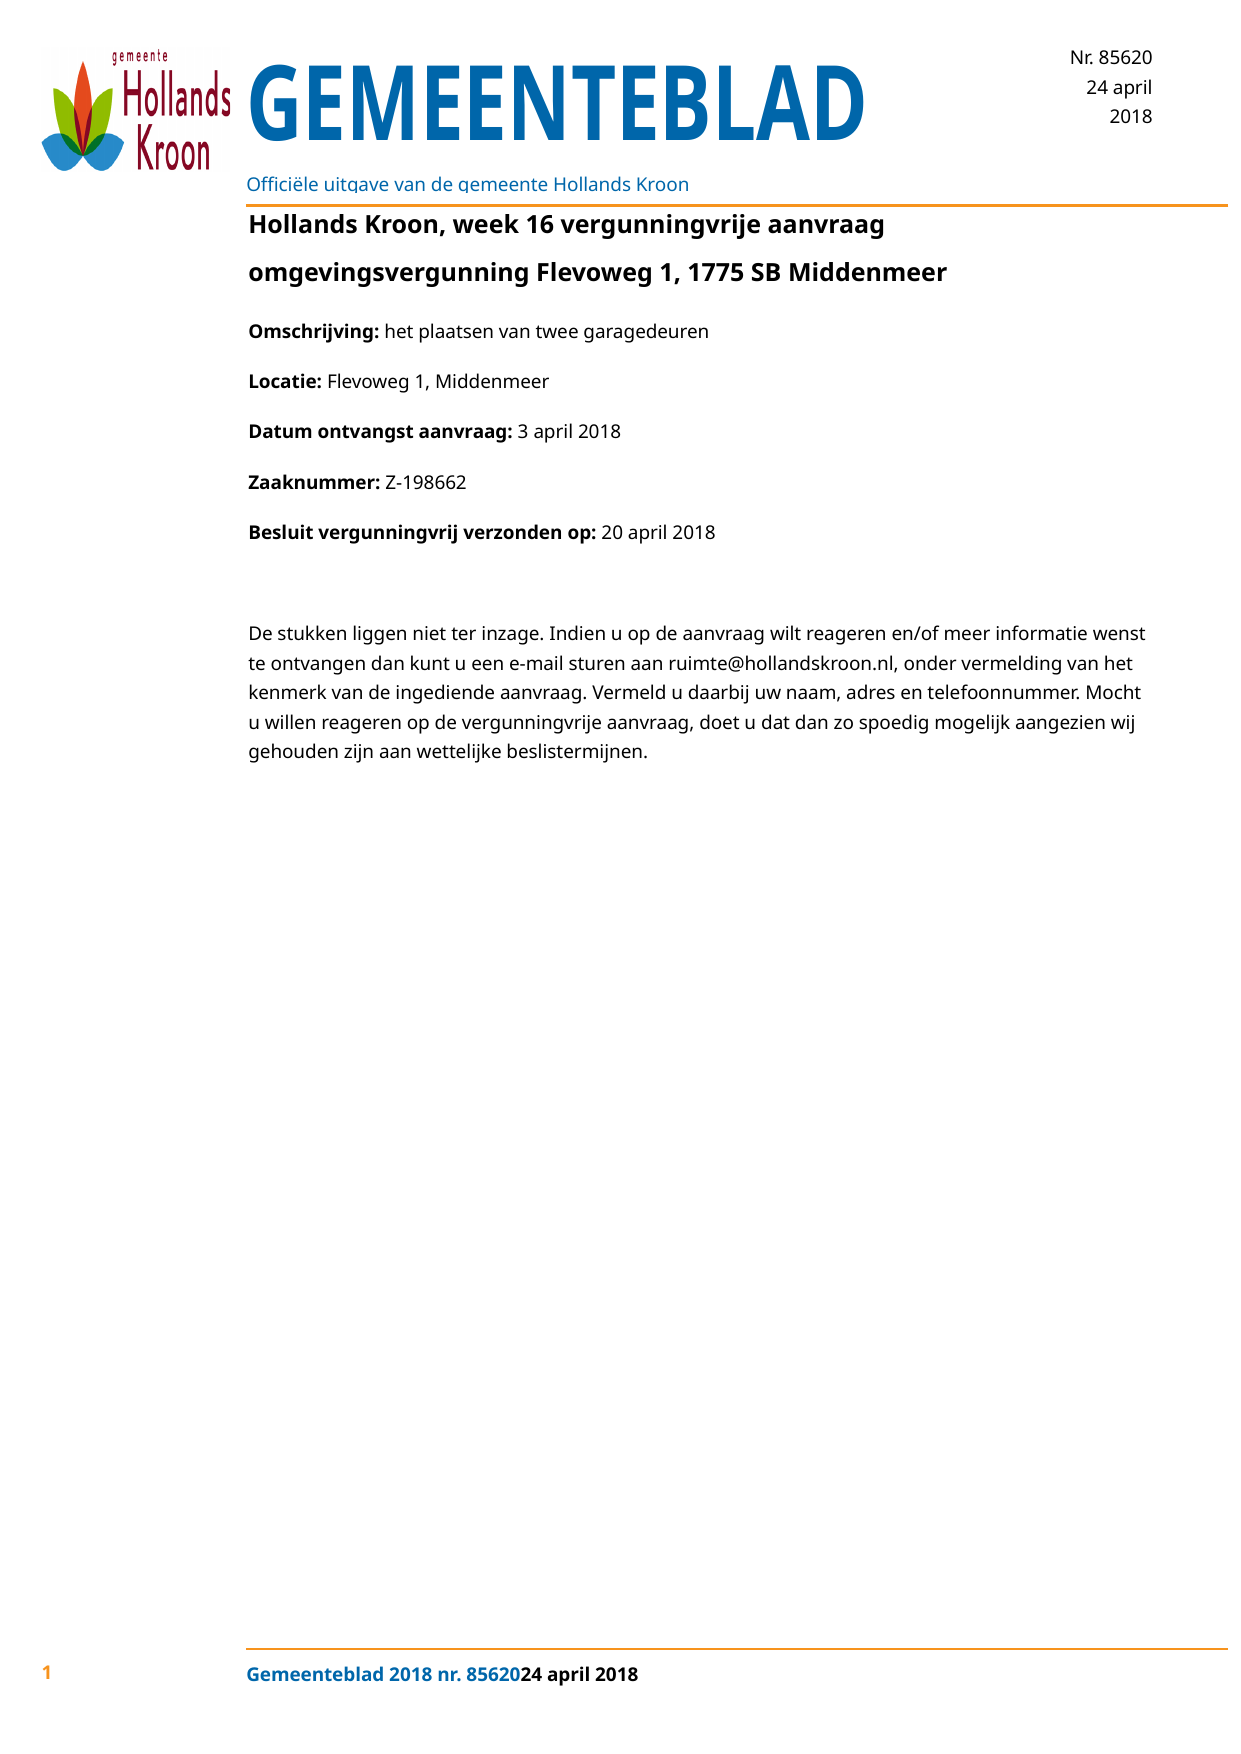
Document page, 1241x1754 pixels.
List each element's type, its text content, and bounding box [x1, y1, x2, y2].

text Hollands Kroon, week 16 vergunningvrije aanvraag omgevingsvergunning Flevoweg 1, 1775 SB Middenmeer [248, 207, 1152, 288]
picture [41, 47, 231, 172]
text Datum ontvangst aanvraag: 3 april 2018 [248, 419, 1152, 444]
text Locatie: Flevoweg 1, Middenmeer [248, 368, 1152, 394]
text Besluit vergunningvrij verzonden op: 20 april 2018 [248, 519, 1152, 545]
text De stukken liggen niet ter inzage. Indien u op de aanvraag wilt reageren en/of meer informatie wenst te ontvangen dan kunt u een e-mail sturen aan ruimte@hollandskroon.nl, onder vermelding van het kenmerk van de ingediende aanvraag. Vermeld u daarbij uw naam, adres en telefoonnummer. Mocht u willen reageren op de vergunningvrije aanvraag, doet u dat dan zo spoedig mogelijk aangezien wij gehouden zijn aan wettelijke beslistermijnen. [248, 620, 1152, 764]
text Zaaknummer: Z-198662 [248, 469, 1152, 495]
text Omschrijving: het plaatsen van twee garagedeuren [248, 318, 1152, 344]
